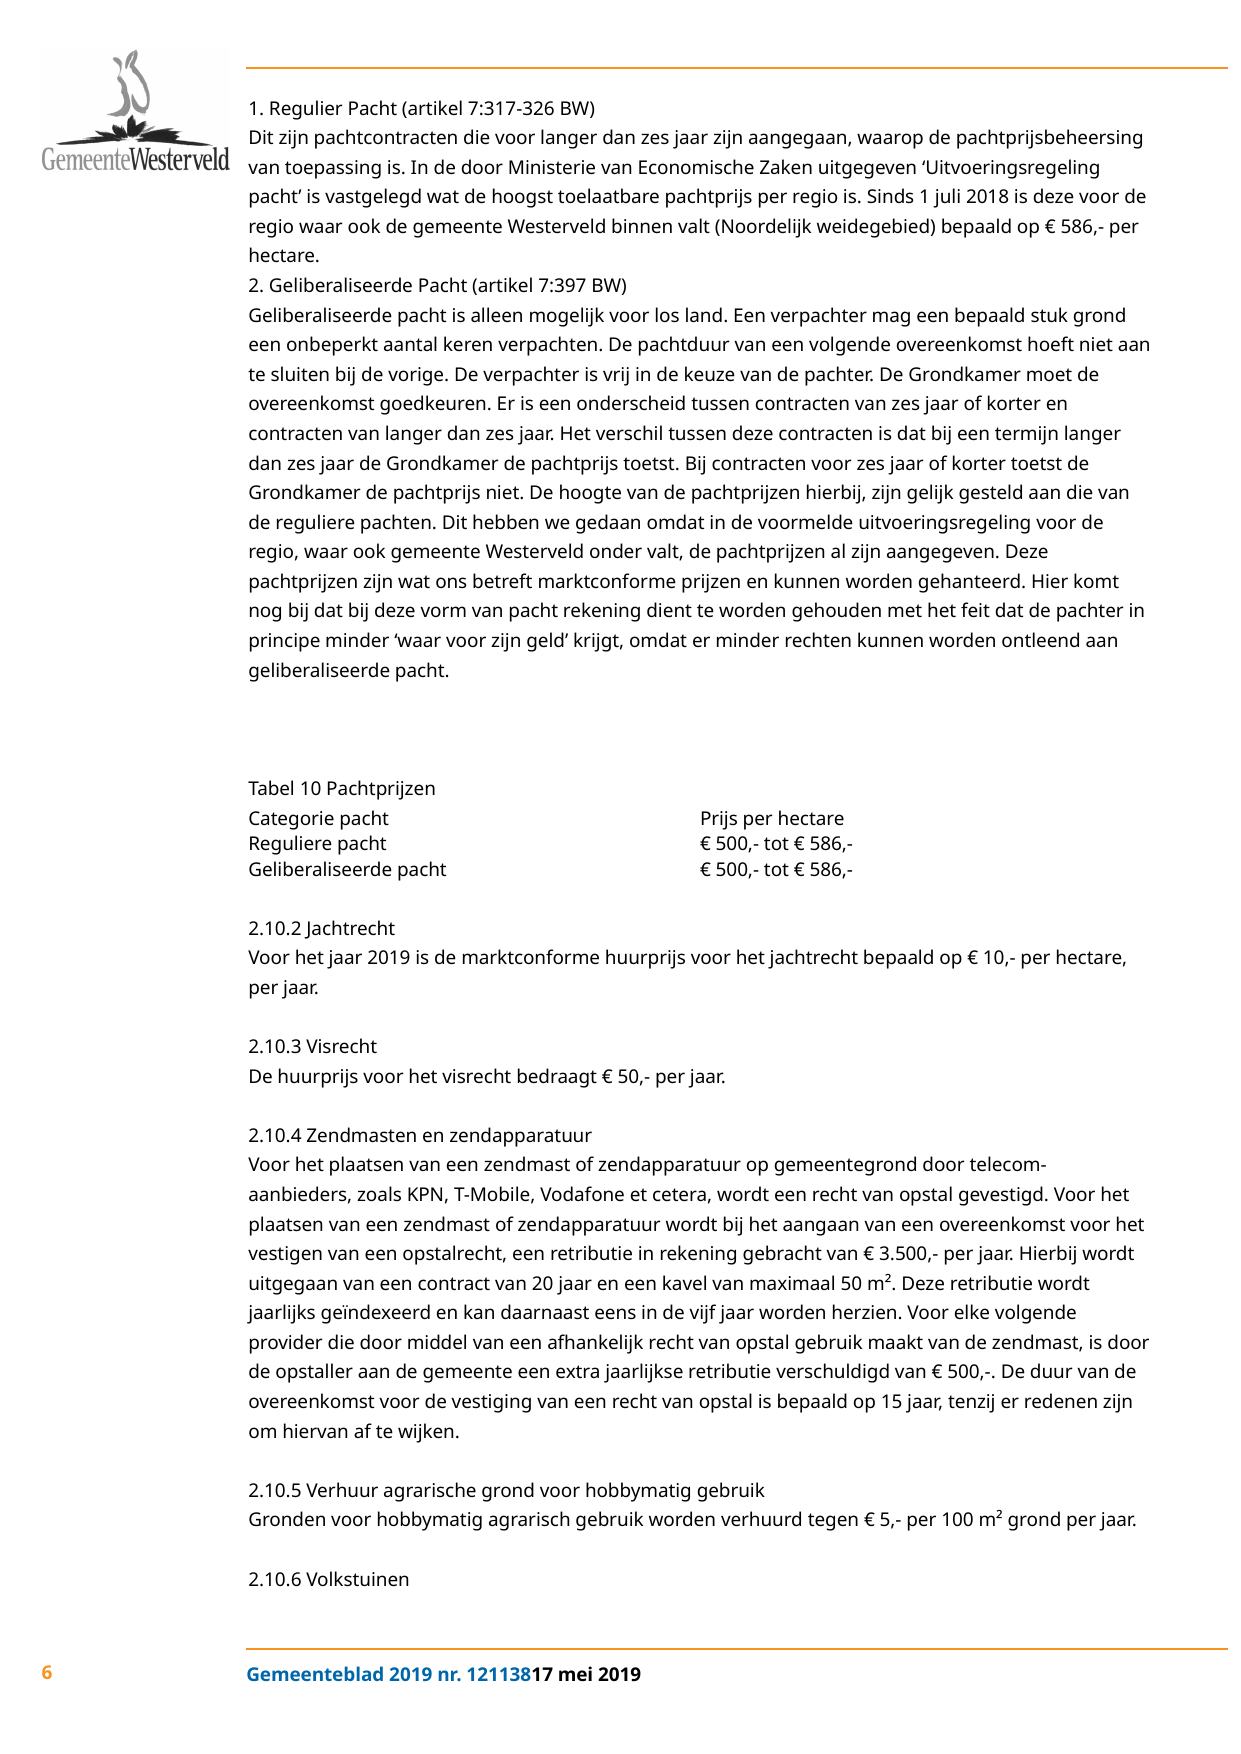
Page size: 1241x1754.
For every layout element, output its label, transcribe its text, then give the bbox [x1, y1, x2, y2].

text Tabel 10 Pachtprijzen [248, 775, 1152, 801]
table_header Categorie pacht [248, 805, 700, 831]
text 2.10.4 Zendmasten en zendapparatuur [248, 1122, 1152, 1148]
text Dit zijn pachtcontracten die voor langer dan zes jaar zijn aangegaan, waarop de pachtprijsbeheersing van toepassing is. In de door Ministerie van Economische Zaken uitgegeven ‘Uitvoeringsregeling pacht’ is vastgelegd wat de hoogst toelaatbare pachtprijs per regio is. Sinds 1 juli 2018 is deze voor de regio waar ook de gemeente Westerveld binnen valt (Noordelijk weidegebied) bepaald op € 586,- per hectare. [248, 124, 1152, 268]
picture [41, 47, 231, 172]
text 1. Regulier Pacht (artikel 7:317-326 BW) [248, 95, 1152, 121]
table_cell € 500,- tot € 586,- [700, 856, 1152, 882]
text 2.10.6 Volkstuinen [248, 1566, 1152, 1591]
text 2. Geliberaliseerde Pacht (artikel 7:397 BW) [248, 272, 1152, 298]
text 2.10.3 Visrecht [248, 1033, 1152, 1059]
text Voor het jaar 2019 is de marktconforme huurprijs voor het jachtrecht bepaald op € 10,- per hectare, per jaar. [248, 944, 1152, 1000]
text Gronden voor hobbymatig agrarisch gebruik worden verhuurd tegen € 5,- per 100 m² grond per jaar. [248, 1507, 1152, 1532]
table_cell Reguliere pacht [248, 831, 700, 856]
table_cell € 500,- tot € 586,- [700, 831, 1152, 856]
table_header Prijs per hectare [700, 805, 1152, 831]
text De huurprijs voor het visrecht bedraagt € 50,- per jaar. [248, 1063, 1152, 1088]
text 2.10.5 Verhuur agrarische grond voor hobbymatig gebruik [248, 1477, 1152, 1503]
text 2.10.2 Jachtrecht [248, 915, 1152, 941]
table_cell Geliberaliseerde pacht [248, 856, 700, 882]
text Geliberaliseerde pacht is alleen mogelijk voor los land. Een verpachter mag een bepaald stuk grond een onbeperkt aantal keren verpachten. De pachtduur van een volgende overeenkomst hoeft niet aan te sluiten bij de vorige. De verpachter is vrij in de keuze van de pachter. De Grondkamer moet de overeenkomst goedkeuren. Er is een onderscheid tussen contracten van zes jaar of korter en contracten van langer dan zes jaar. Het verschil tussen deze contracten is dat bij een termijn langer dan zes jaar de Grondkamer de pachtprijs toetst. Bij contracten voor zes jaar of korter toetst de Grondkamer de pachtprijs niet. De hoogte van de pachtprijzen hierbij, zijn gelijk gesteld aan die van de reguliere pachten. Dit hebben we gedaan omdat in de voormelde uitvoeringsregeling voor de regio, waar ook gemeente Westerveld onder valt, de pachtprijzen al zijn aangegeven. Deze pachtprijzen zijn wat ons betreft marktconforme prijzen en kunnen worden gehanteerd. Hier komt nog bij dat bij deze vorm van pacht rekening dient te worden gehouden met het feit dat de pachter in principe minder ‘waar voor zijn geld’ krijgt, omdat er minder rechten kunnen worden ontleend aan geliberaliseerde pacht. [248, 302, 1152, 683]
text Voor het plaatsen van een zendmast of zendapparatuur op gemeentegrond door telecom- aanbieders, zoals KPN, T-Mobile, Vodafone et cetera, wordt een recht van opstal gevestigd. Voor het plaatsen van een zendmast of zendapparatuur wordt bij het aangaan van een overeenkomst voor het vestigen van een opstalrecht, een retributie in rekening gebracht van € 3.500,- per jaar. Hierbij wordt uitgegaan van een contract van 20 jaar en een kavel van maximaal 50 m². Deze retributie wordt jaarlijks geïndexeerd en kan daarnaast eens in de vijf jaar worden herzien. Voor elke volgende provider die door middel van een afhankelijk recht van opstal gebruik maakt van de zendmast, is door de opstaller aan de gemeente een extra jaarlijkse retributie verschuldigd van € 500,-. De duur van de overeenkomst voor de vestiging van een recht van opstal is bepaald op 15 jaar, tenzij er redenen zijn om hiervan af te wijken. [248, 1152, 1152, 1443]
